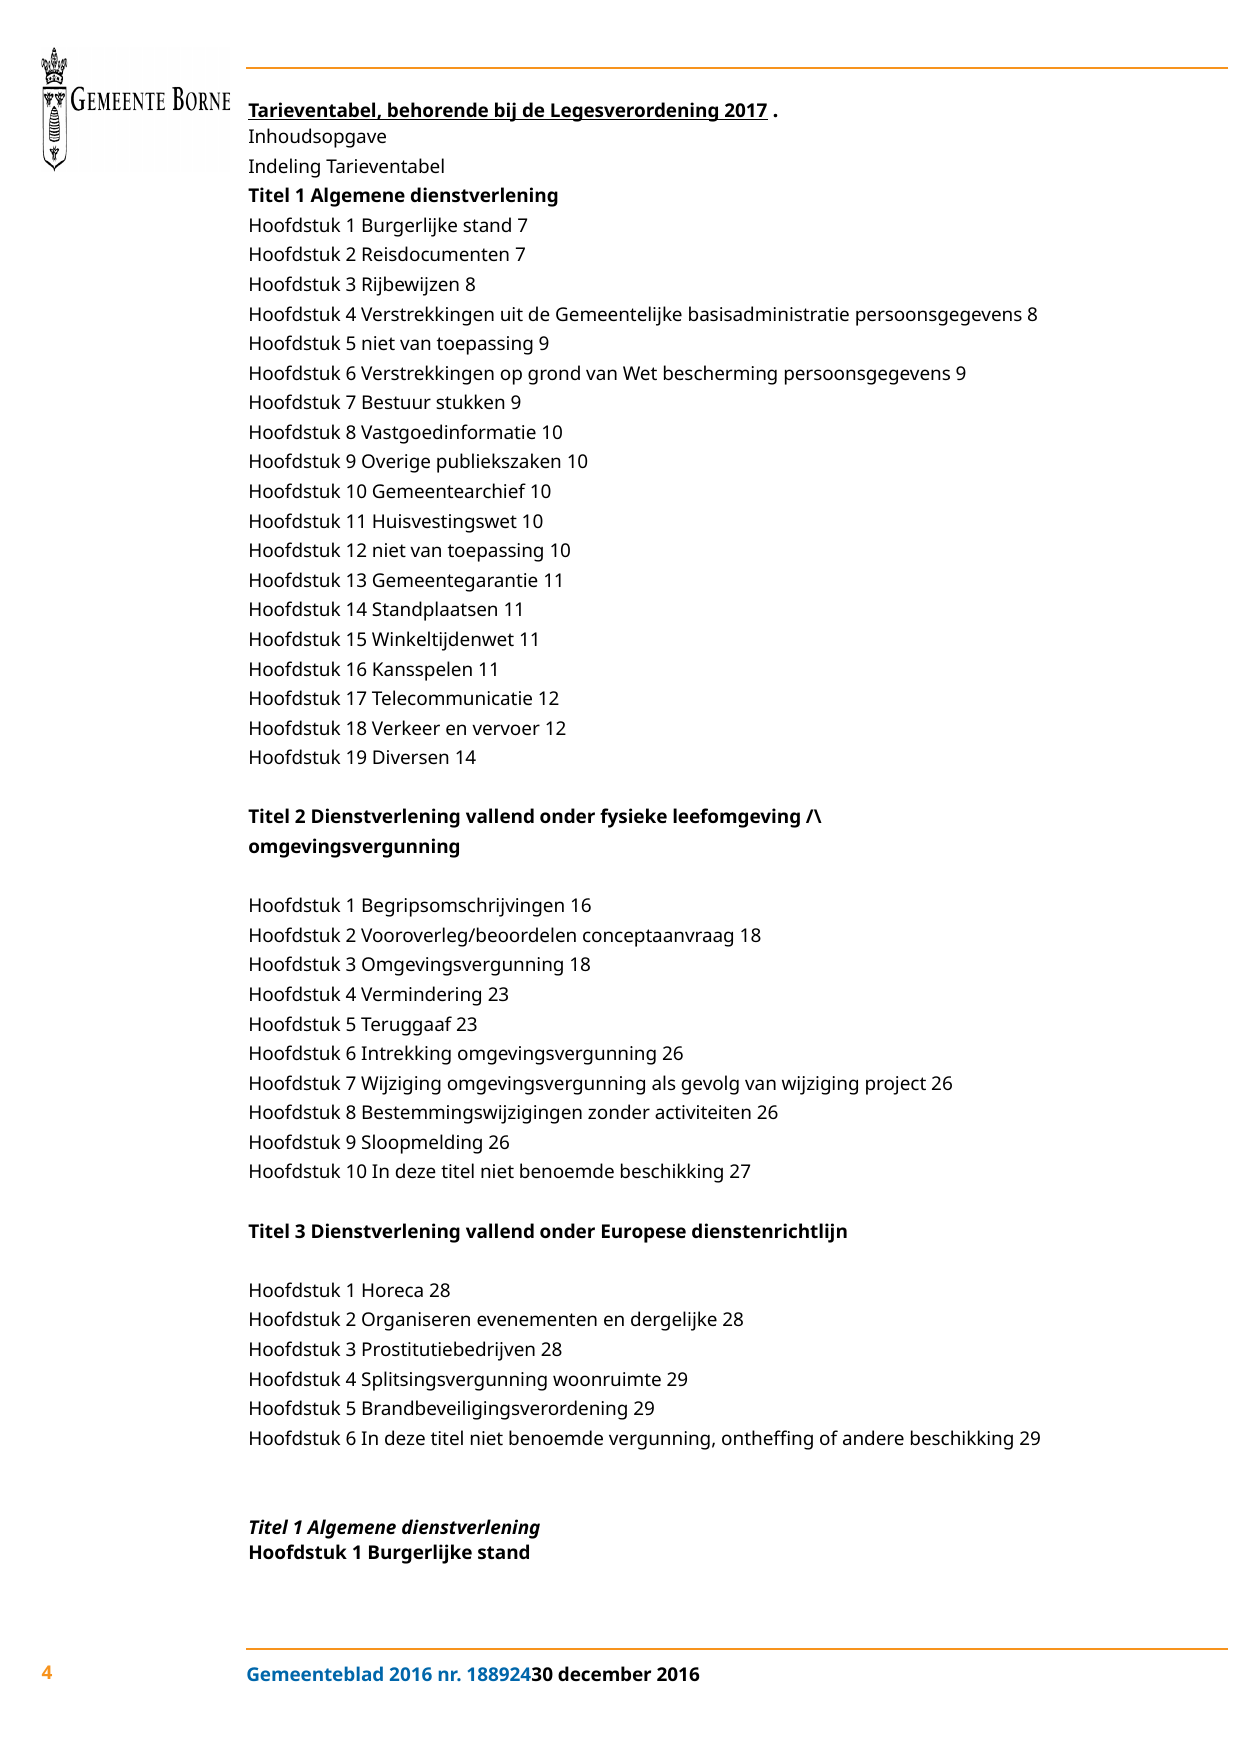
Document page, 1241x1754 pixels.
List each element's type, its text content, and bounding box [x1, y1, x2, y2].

table_cell [850, 1540, 1152, 1565]
text omgevingsvergunning [248, 833, 1152, 859]
text Hoofdstuk 15 Winkeltijdenwet 11 [248, 626, 1152, 652]
text Hoofdstuk 6 Verstrekkingen op grond van Wet bescherming persoonsgegevens 9 [248, 360, 1152, 386]
text Hoofdstuk 14 Standplaatsen 11 [248, 597, 1152, 622]
text Hoofdstuk 10 In deze titel niet benoemde beschikking 27 [248, 1159, 1152, 1184]
text Hoofdstuk 7 Bestuur stukken 9 [248, 389, 1152, 415]
text Hoofdstuk 4 Verstrekkingen uit de Gemeentelijke basisadministratie persoonsgegevens 8 [248, 301, 1152, 327]
table_header Titel 1 Algemene dienstverlening [248, 1514, 850, 1539]
text Inhoudsopgave [248, 123, 1152, 149]
table_cell [248, 1565, 549, 1591]
table_cell [549, 1565, 850, 1591]
text Hoofdstuk 13 Gemeentegarantie 11 [248, 567, 1152, 593]
text Hoofdstuk 5 Brandbeveiligingsverordening 29 [248, 1395, 1152, 1421]
text Hoofdstuk 8 Bestemmingswijzigingen zonder activiteiten 26 [248, 1099, 1152, 1125]
text Hoofdstuk 18 Verkeer en vervoer 12 [248, 715, 1152, 741]
text Hoofdstuk 17 Telecommunicatie 12 [248, 685, 1152, 711]
text Hoofdstuk 2 Vooroverleg/beoordelen conceptaanvraag 18 [248, 922, 1152, 948]
text Titel 3 Dienstverlening vallend onder Europese dienstenrichtlijn [248, 1218, 1152, 1244]
text Hoofdstuk 4 Splitsingsvergunning woonruimte 29 [248, 1366, 1152, 1392]
text Hoofdstuk 2 Organiseren evenementen en dergelijke 28 [248, 1307, 1152, 1332]
text Hoofdstuk 1 Burgerlijke stand 7 [248, 212, 1152, 238]
text Hoofdstuk 7 Wijziging omgevingsvergunning als gevolg van wijziging project 26 [248, 1070, 1152, 1096]
text Hoofdstuk 6 Intrekking omgevingsvergunning 26 [248, 1040, 1152, 1066]
table_header [850, 1514, 1152, 1539]
text Indeling Tarieventabel [248, 153, 1152, 179]
picture [41, 47, 231, 172]
text Hoofdstuk 8 Vastgoedinformatie 10 [248, 419, 1152, 445]
text Hoofdstuk 2 Reisdocumenten 7 [248, 242, 1152, 267]
text Hoofdstuk 3 Rijbewijzen 8 [248, 271, 1152, 297]
table_cell Hoofdstuk 1 Burgerlijke stand [248, 1540, 850, 1565]
text Hoofdstuk 5 niet van toepassing 9 [248, 330, 1152, 356]
text Hoofdstuk 16 Kansspelen 11 [248, 656, 1152, 682]
text Hoofdstuk 1 Horeca 28 [248, 1277, 1152, 1303]
text Hoofdstuk 6 In deze titel niet benoemde vergunning, ontheffing of andere beschikking 29 [248, 1425, 1152, 1451]
text Titel 2 Dienstverlening vallend onder fysieke leefomgeving /\ [248, 804, 1152, 829]
text Hoofdstuk 3 Prostitutiebedrijven 28 [248, 1336, 1152, 1362]
table_cell [850, 1565, 1152, 1591]
text Hoofdstuk 1 Begripsomschrijvingen 16 [248, 892, 1152, 918]
text Hoofdstuk 5 Teruggaaf 23 [248, 1011, 1152, 1037]
text Hoofdstuk 19 Diversen 14 [248, 744, 1152, 770]
text Hoofdstuk 9 Overige publiekszaken 10 [248, 449, 1152, 474]
text Hoofdstuk 11 Huisvestingswet 10 [248, 508, 1152, 534]
text Hoofdstuk 10 Gemeentearchief 10 [248, 478, 1152, 504]
text Tarieventabel, behorende bij de Legesverordening 2017 . [248, 95, 1152, 123]
text Hoofdstuk 9 Sloopmelding 26 [248, 1129, 1152, 1155]
text Hoofdstuk 3 Omgevingsvergunning 18 [248, 952, 1152, 977]
text Hoofdstuk 4 Vermindering 23 [248, 981, 1152, 1007]
text Hoofdstuk 12 niet van toepassing 10 [248, 537, 1152, 563]
text Titel 1 Algemene dienstverlening [248, 182, 1152, 208]
